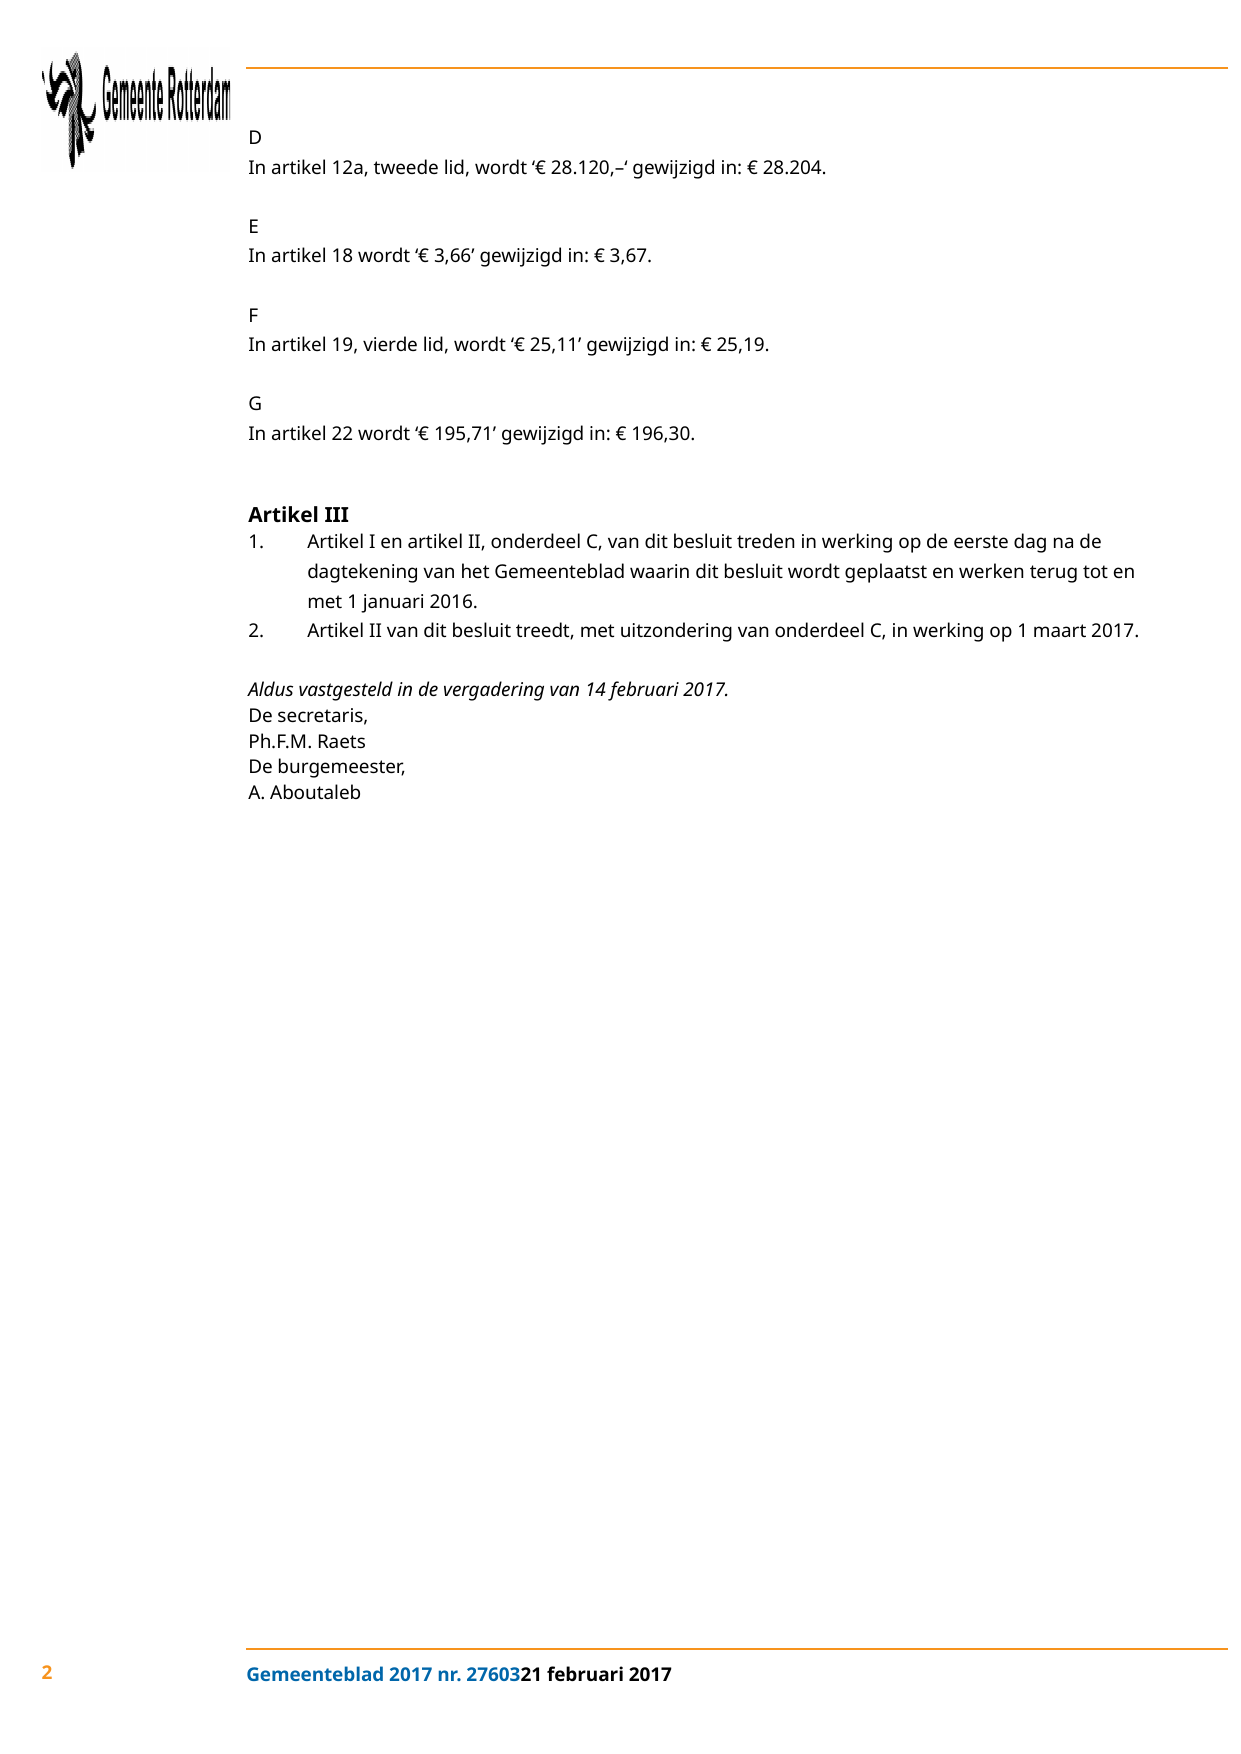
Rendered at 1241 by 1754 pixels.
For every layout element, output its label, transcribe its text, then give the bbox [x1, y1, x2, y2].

text In artikel 18 wordt ‘€ 3,66’ gewijzigd in: € 3,67. [248, 243, 1152, 268]
text D [248, 124, 1152, 150]
text E [248, 213, 1152, 239]
list Artikel II van dit besluit treedt, met uitzondering van onderdeel C, in werking op 1 maart 2017. [248, 617, 1152, 643]
picture [41, 47, 231, 172]
text Artikel III [248, 500, 1152, 529]
text A. Aboutaleb [248, 779, 1152, 805]
text In artikel 12a, tweede lid, wordt ‘€ 28.120,–‘ gewijzigd in: € 28.204. [248, 154, 1152, 180]
text De secretaris, [248, 702, 1152, 728]
text Aldus vastgesteld in de vergadering van 14 februari 2017. [248, 677, 1152, 702]
text De burgemeester, [248, 754, 1152, 779]
text In artikel 19, vierde lid, wordt ‘€ 25,11’ gewijzigd in: € 25,19. [248, 331, 1152, 357]
text Ph.F.M. Raets [248, 728, 1152, 754]
text G [248, 391, 1152, 416]
text F [248, 302, 1152, 328]
list Artikel I en artikel II, onderdeel C, van dit besluit treden in werking op de eerste dag na de dagtekening van het Gemeenteblad waarin dit besluit wordt geplaatst en werken terug tot en met 1 januari 2016. [248, 529, 1152, 613]
text In artikel 22 wordt ‘€ 195,71’ gewijzigd in: € 196,30. [248, 420, 1152, 446]
